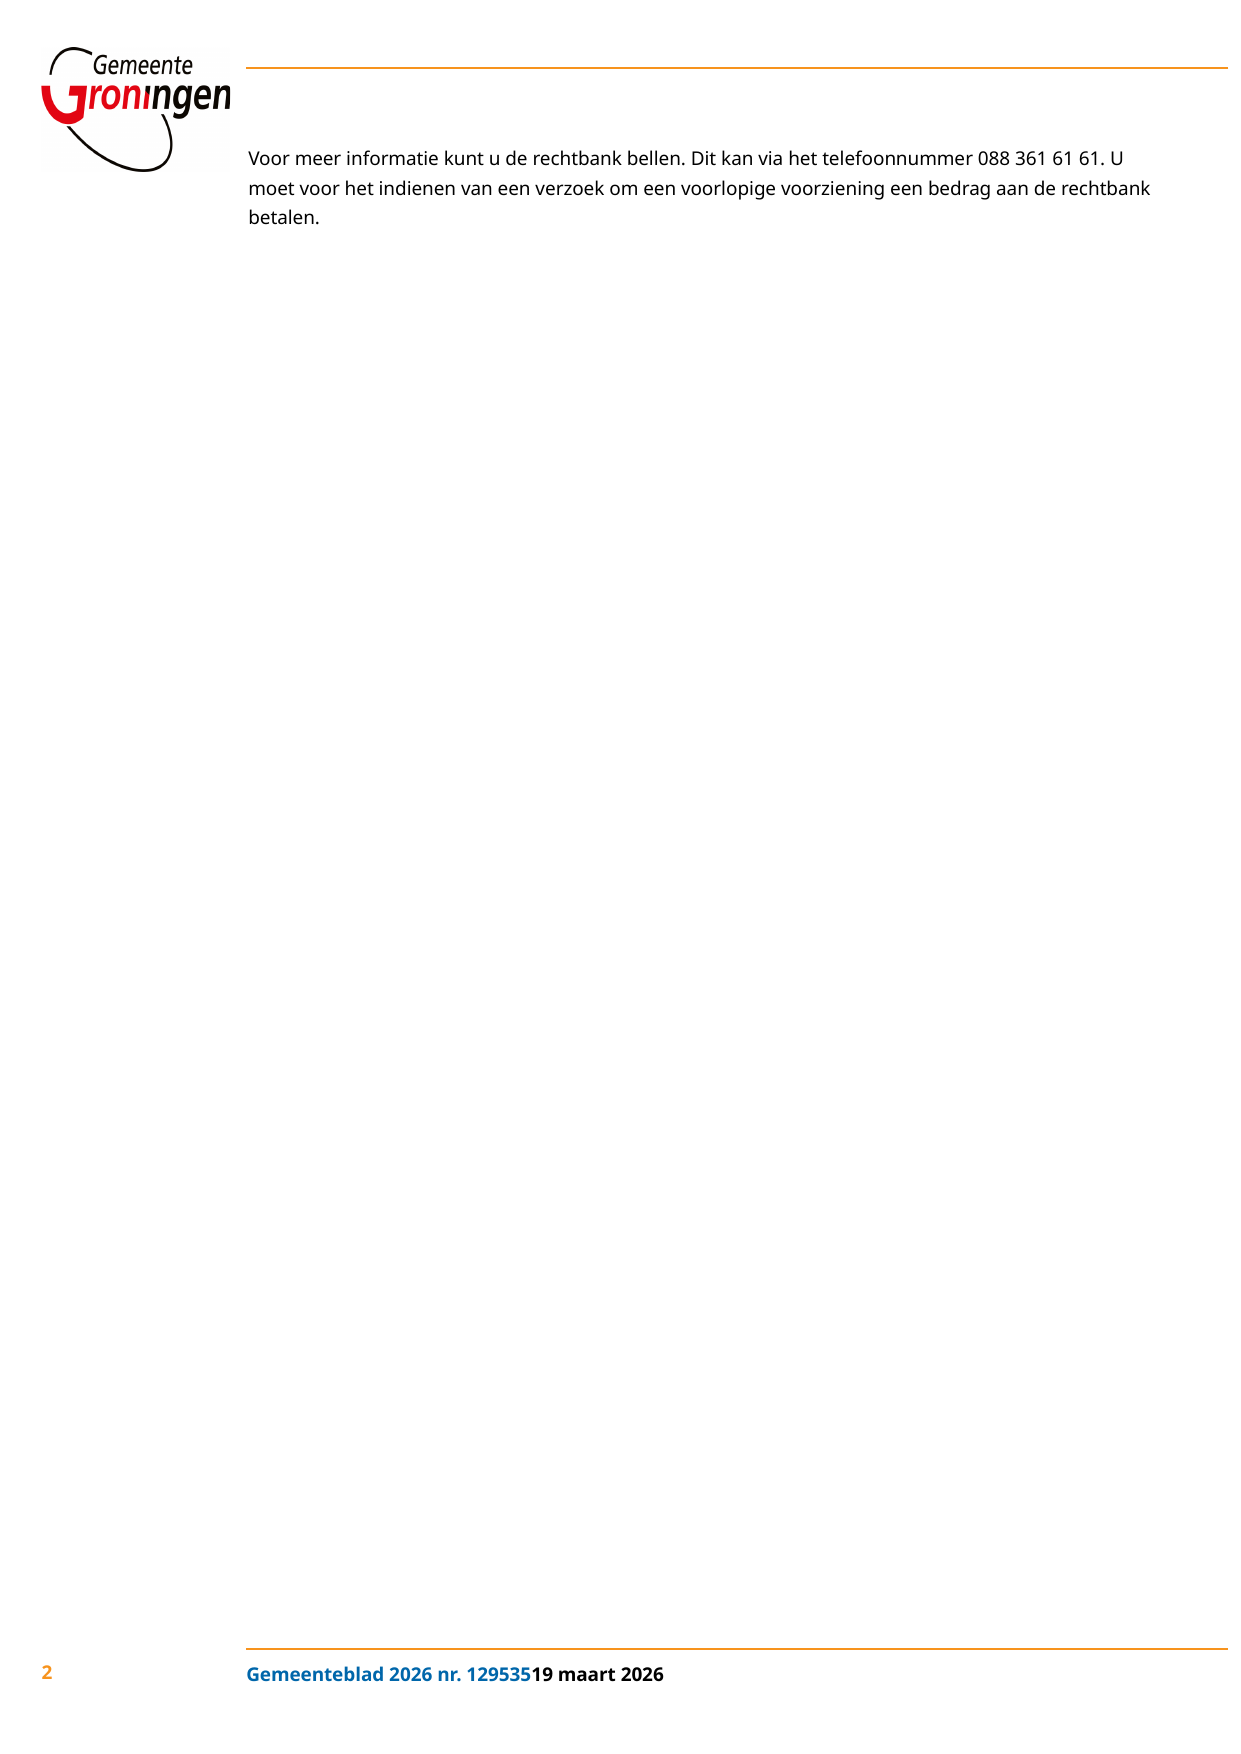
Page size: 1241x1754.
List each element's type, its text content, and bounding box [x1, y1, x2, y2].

text Voor meer informatie kunt u de rechtbank bellen. Dit kan via het telefoonnummer 088 361 61 61. U moet voor het indienen van een verzoek om een voorlopige voorziening een bedrag aan de rechtbank betalen. [248, 145, 1152, 230]
picture [41, 47, 231, 172]
